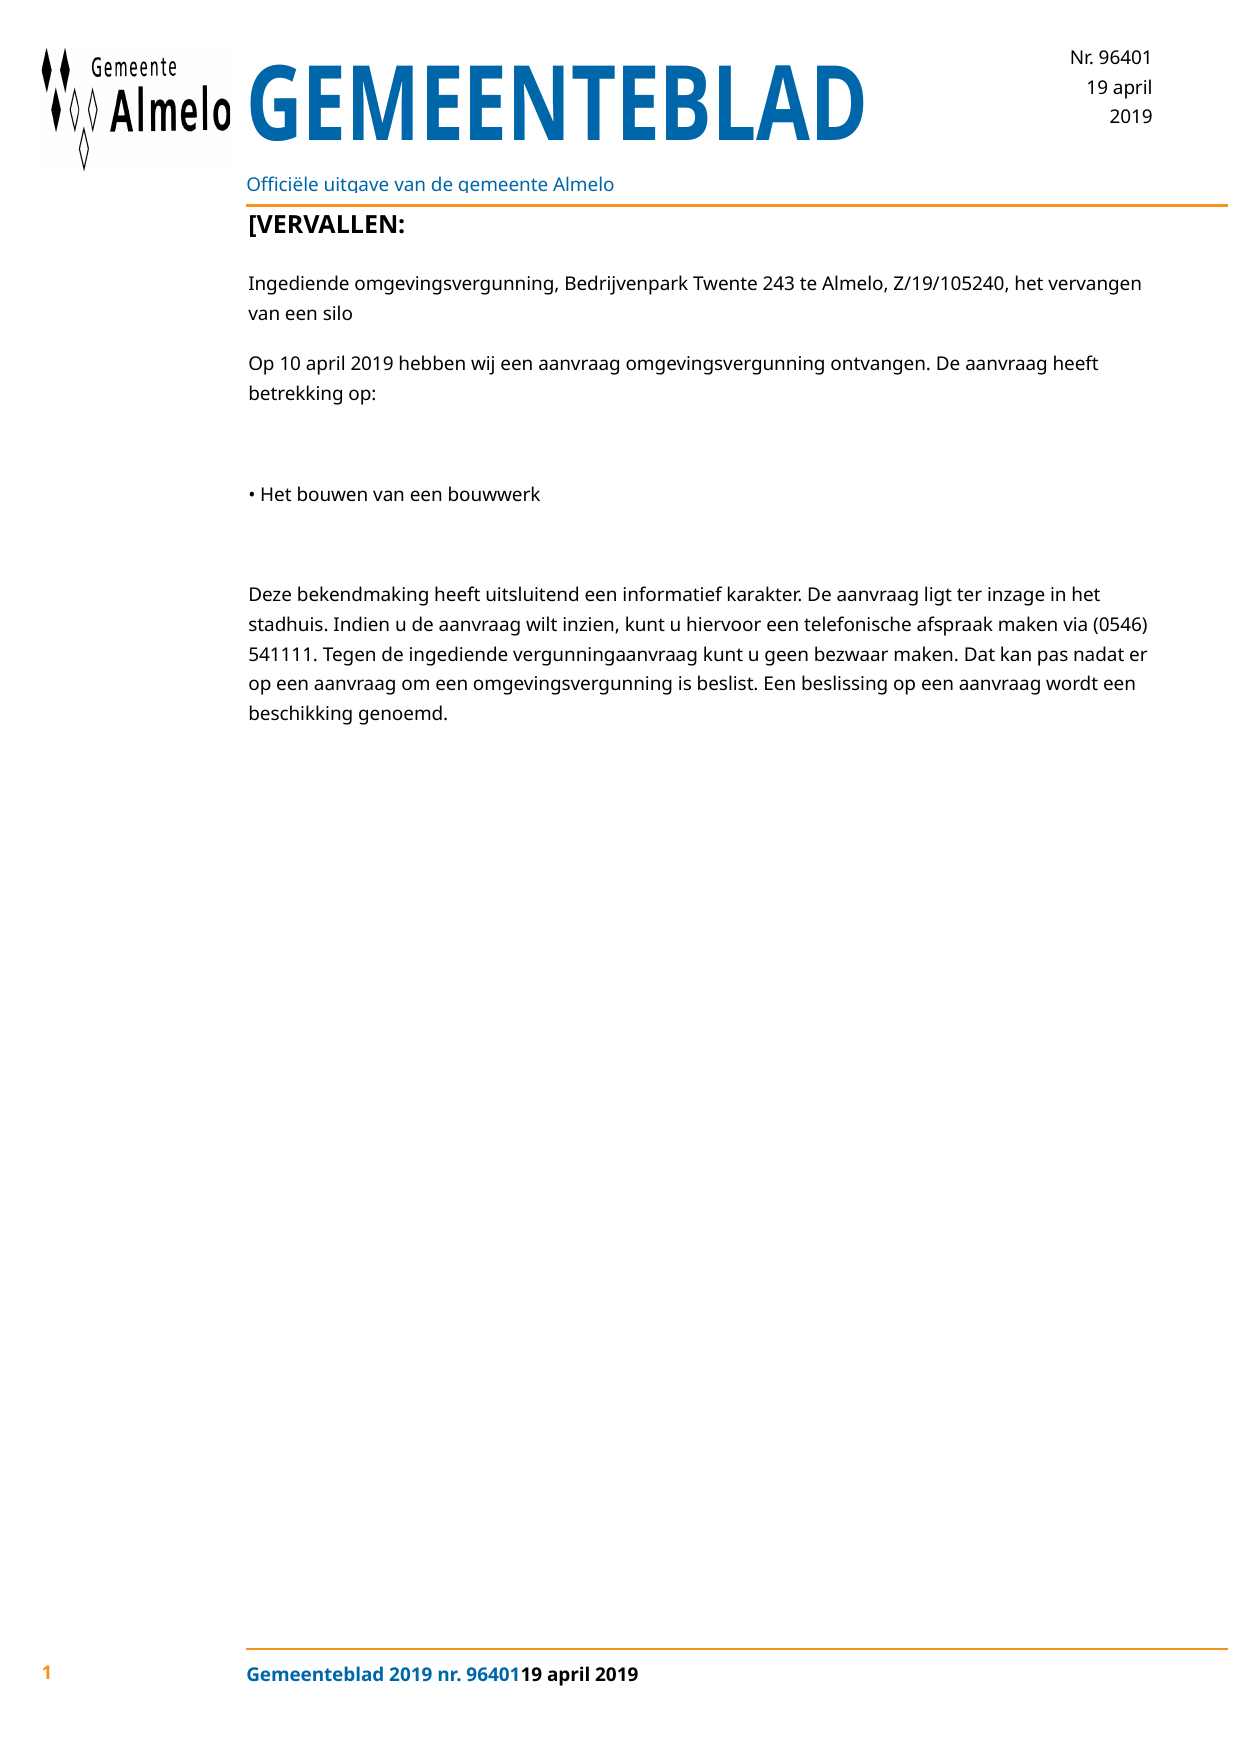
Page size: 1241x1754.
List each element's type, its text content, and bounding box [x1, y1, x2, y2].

text [VERVALLEN: [248, 207, 1152, 241]
picture [41, 47, 231, 172]
text Ingediende omgevingsvergunning, Bedrijvenpark Twente 243 te Almelo, Z/19/105240, het vervangen van een silo [248, 270, 1152, 326]
text Deze bekendmaking heeft uitsluitend een informatief karakter. De aanvraag ligt ter inzage in het stadhuis. Indien u de aanvraag wilt inzien, kunt u hiervoor een telefonische afspraak maken via (0546) 541111. Tegen de ingediende vergunningaanvraag kunt u geen bezwaar maken. Dat kan pas nadat er op een aanvraag om een omgevingsvergunning is beslist. Een beslissing op een aanvraag wordt een beschikking genoemd. [248, 582, 1152, 726]
text Op 10 april 2019 hebben wij een aanvraag omgevingsvergunning ontvangen. De aanvraag heeft betrekking op: [248, 350, 1152, 406]
text • Het bouwen van een bouwwerk [248, 481, 1152, 506]
